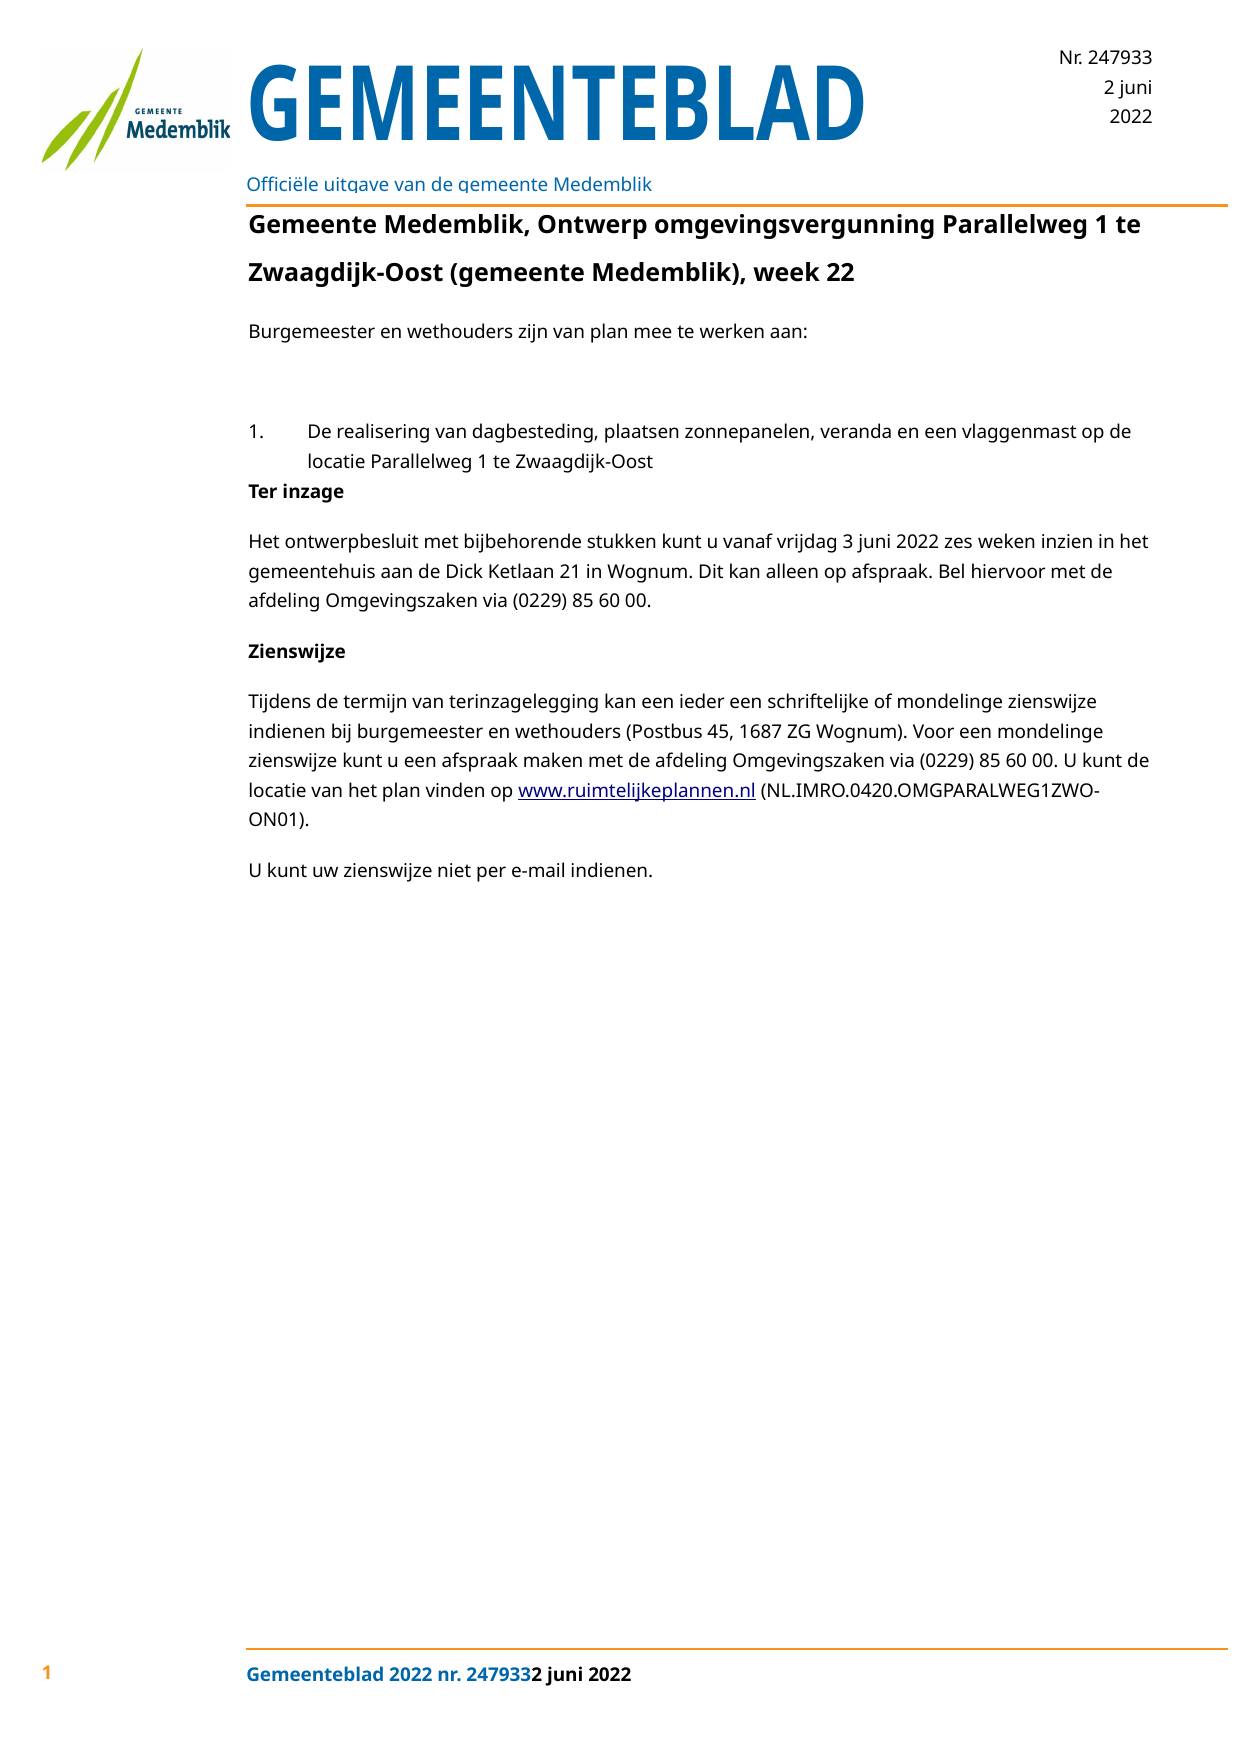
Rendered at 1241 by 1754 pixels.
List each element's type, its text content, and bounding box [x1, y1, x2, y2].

text Gemeente Medemblik, Ontwerp omgevingsvergunning Parallelweg 1 te Zwaagdijk-Oost (gemeente Medemblik), week 22 [248, 207, 1152, 288]
text U kunt uw zienswijze niet per e-mail indienen. [248, 857, 1152, 883]
text Ter inzage [248, 478, 1152, 504]
list De realisering van dagbesteding, plaatsen zonnepanelen, veranda en een vlaggenmast op de locatie Parallelweg 1 te Zwaagdijk-Oost [248, 419, 1152, 474]
text Het ontwerpbesluit met bijbehorende stukken kunt u vanaf vrijdag 3 juni 2022 zes weken inzien in het gemeentehuis aan de Dick Ketlaan 21 in Wognum. Dit kan alleen op afspraak. Bel hiervoor met de afdeling Omgevingszaken via (0229) 85 60 00. [248, 528, 1152, 613]
text Burgemeester en wethouders zijn van plan mee te werken aan: [248, 318, 1152, 344]
text Zienswijze [248, 638, 1152, 664]
text Tijdens de termijn van terinzagelegging kan een ieder een schriftelijke of mondelinge zienswijze indienen bij burgemeester en wethouders (Postbus 45, 1687 ZG Wognum). Voor een mondelinge zienswijze kunt u een afspraak maken met de afdeling Omgevingszaken via (0229) 85 60 00. U kunt de locatie van het plan vinden op www.ruimtelijkeplannen.nl (NL.IMRO.0420.OMGPARALWEG1ZWO-ON01). [248, 688, 1152, 832]
picture [41, 47, 231, 172]
